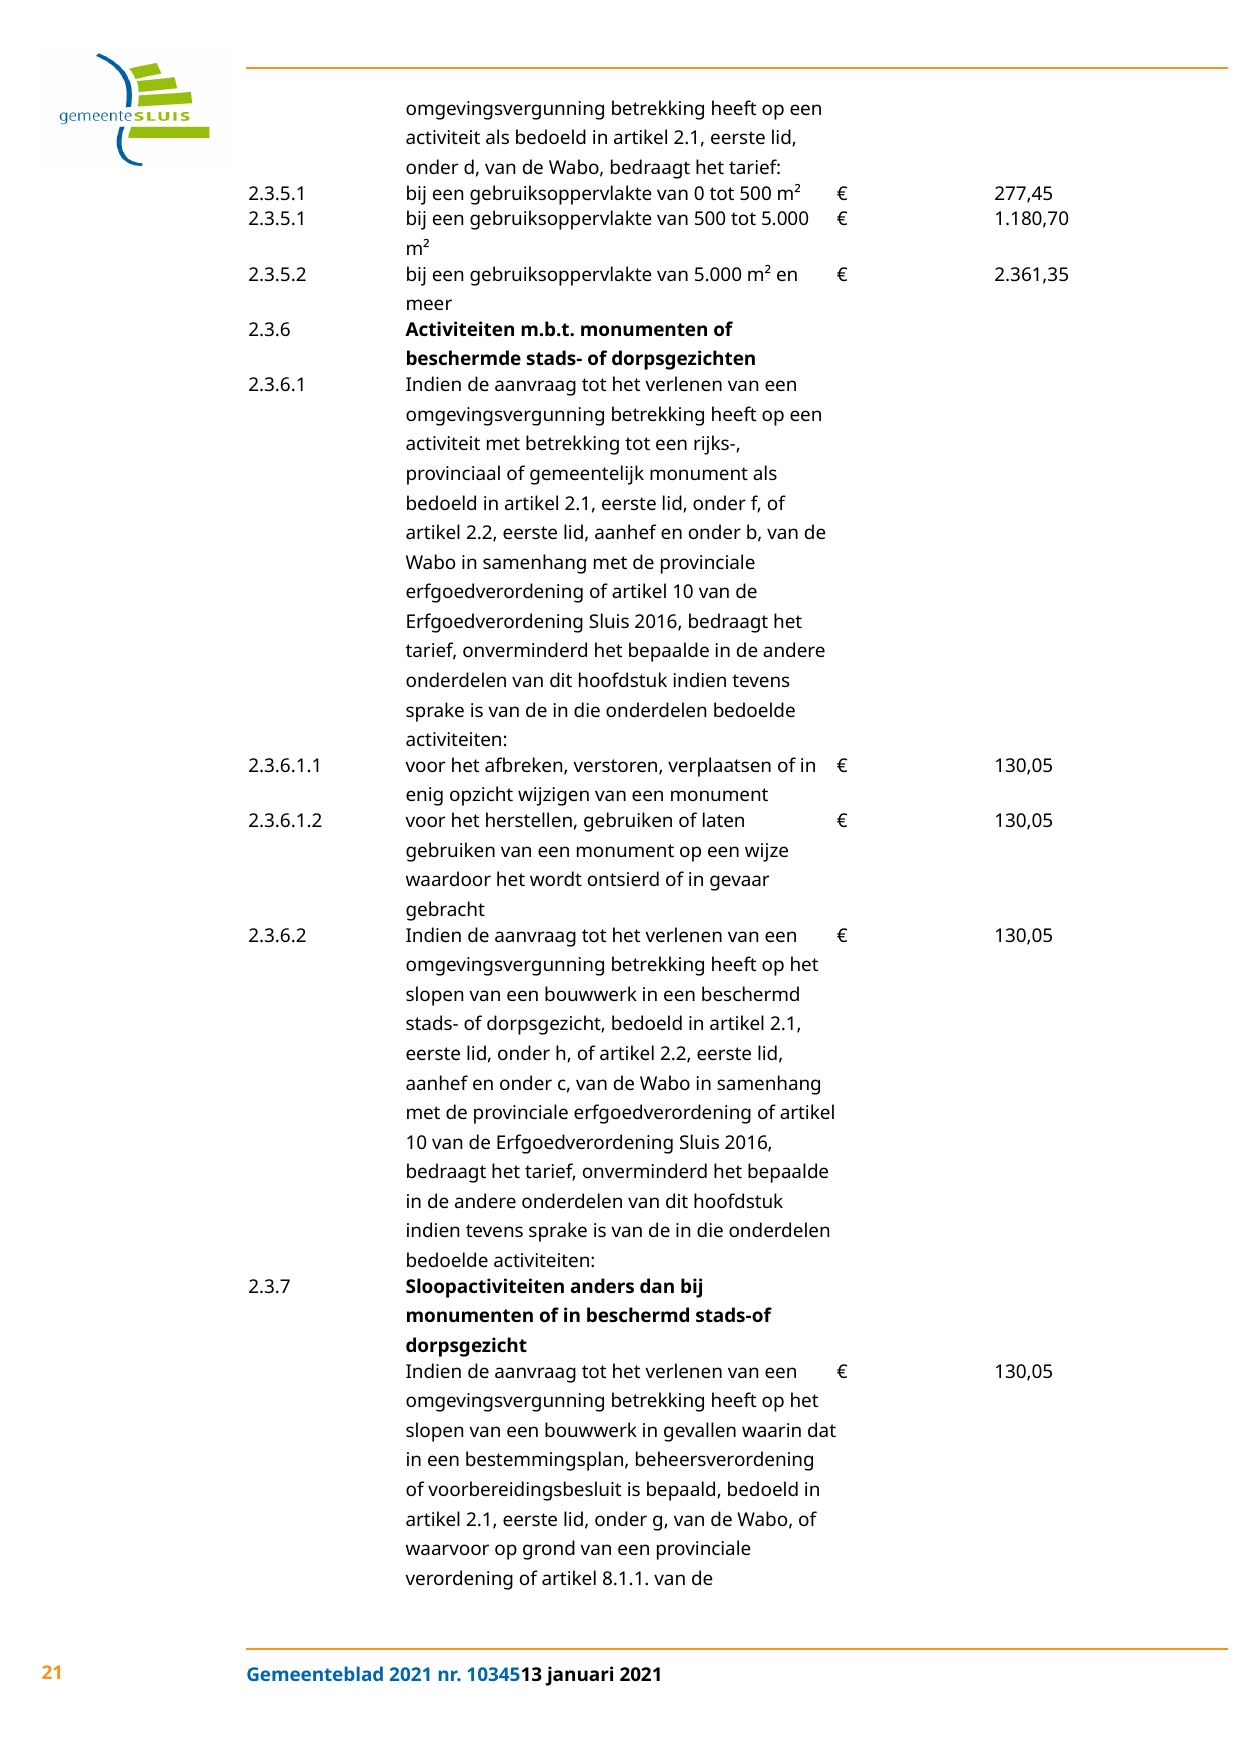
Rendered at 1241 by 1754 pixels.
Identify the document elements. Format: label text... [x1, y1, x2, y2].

table_cell 130,05 [994, 752, 1152, 807]
table_cell 2.361,35 [994, 261, 1152, 316]
table_cell 1.180,70 [994, 205, 1152, 261]
table_cell 2.3.6.1 [248, 371, 405, 752]
table_cell € [837, 922, 994, 1273]
table_cell Sloopactiviteiten anders dan bij monumenten of in beschermd stads-of dorpsgezicht [405, 1273, 837, 1358]
table_cell omgevingsvergunning betrekking heeft op een activiteit als bedoeld in artikel 2.1, eerste lid, onder d, van de Wabo, bedraagt het tarief: [405, 95, 837, 180]
table_cell 2.3.6.1.1 [248, 752, 405, 807]
table_cell 130,05 [994, 1358, 1152, 1591]
table_cell € [837, 205, 994, 261]
table_cell voor het herstellen, gebruiken of laten gebruiken van een monument op een wijze waardoor het wordt ontsierd of in gevaar gebracht [405, 808, 837, 922]
table_cell bij een gebruiksoppervlakte van 5.000 m² en meer [405, 261, 837, 316]
table_cell 130,05 [994, 808, 1152, 922]
table_cell Indien de aanvraag tot het verlenen van een omgevingsvergunning betrekking heeft op het slopen van een bouwwerk in gevallen waarin dat in een bestemmingsplan, beheersverordening of voorbereidingsbesluit is bepaald, bedoeld in artikel 2.1, eerste lid, onder g, van de Wabo, of waarvoor op grond van een provinciale verordening of artikel 8.1.1. van de [405, 1358, 837, 1591]
table_cell [248, 95, 405, 180]
table_cell 2.3.5.1 [248, 180, 405, 205]
table_cell € [837, 180, 994, 205]
table_cell Indien de aanvraag tot het verlenen van een omgevingsvergunning betrekking heeft op het slopen van een bouwwerk in een beschermd stads- of dorpsgezicht, bedoeld in artikel 2.1, eerste lid, onder h, of artikel 2.2, eerste lid, aanhef en onder c, van de Wabo in samenhang met de provinciale erfgoedverordening of artikel 10 van de Erfgoedverordening Sluis 2016, bedraagt het tarief, onverminderd het bepaalde in de andere onderdelen van dit hoofdstuk indien tevens sprake is van de in die onderdelen bedoelde activiteiten: [405, 922, 837, 1273]
table_cell voor het afbreken, verstoren, verplaatsen of in enig opzicht wijzigen van een monument [405, 752, 837, 807]
table_cell 2.3.6 [248, 316, 405, 371]
table_cell [837, 1273, 994, 1358]
table_cell 277,45 [994, 180, 1152, 205]
table_cell € [837, 808, 994, 922]
table_cell Indien de aanvraag tot het verlenen van een omgevingsvergunning betrekking heeft op een activiteit met betrekking tot een rijks-, provinciaal of gemeentelijk monument als bedoeld in artikel 2.1, eerste lid, onder f, of artikel 2.2, eerste lid, aanhef en onder b, van de Wabo in samenhang met de provinciale erfgoedverordening of artikel 10 van de Erfgoedverordening Sluis 2016, bedraagt het tarief, onverminderd het bepaalde in de andere onderdelen van dit hoofdstuk indien tevens sprake is van de in die onderdelen bedoelde activiteiten: [405, 371, 837, 752]
table_cell [248, 1358, 405, 1591]
table_cell 2.3.7 [248, 1273, 405, 1358]
table_cell [994, 316, 1152, 371]
table_cell 2.3.5.2 [248, 261, 405, 316]
table_cell bij een gebruiksoppervlakte van 500 tot 5.000 m² [405, 205, 837, 261]
table_cell 2.3.6.1.2 [248, 808, 405, 922]
table_cell [994, 371, 1152, 752]
table_cell bij een gebruiksoppervlakte van 0 tot 500 m² [405, 180, 837, 205]
table_cell € [837, 261, 994, 316]
table_cell 2.3.5.1 [248, 205, 405, 261]
table_cell [994, 95, 1152, 180]
table_cell € [837, 752, 994, 807]
table_cell [837, 371, 994, 752]
table_cell [994, 1273, 1152, 1358]
table_cell Activiteiten m.b.t. monumenten of beschermde stads- of dorpsgezichten [405, 316, 837, 371]
table_cell [837, 316, 994, 371]
table_cell 2.3.6.2 [248, 922, 405, 1273]
table_cell € [837, 1358, 994, 1591]
table_cell [837, 95, 994, 180]
picture [41, 47, 231, 172]
table_cell 130,05 [994, 922, 1152, 1273]
